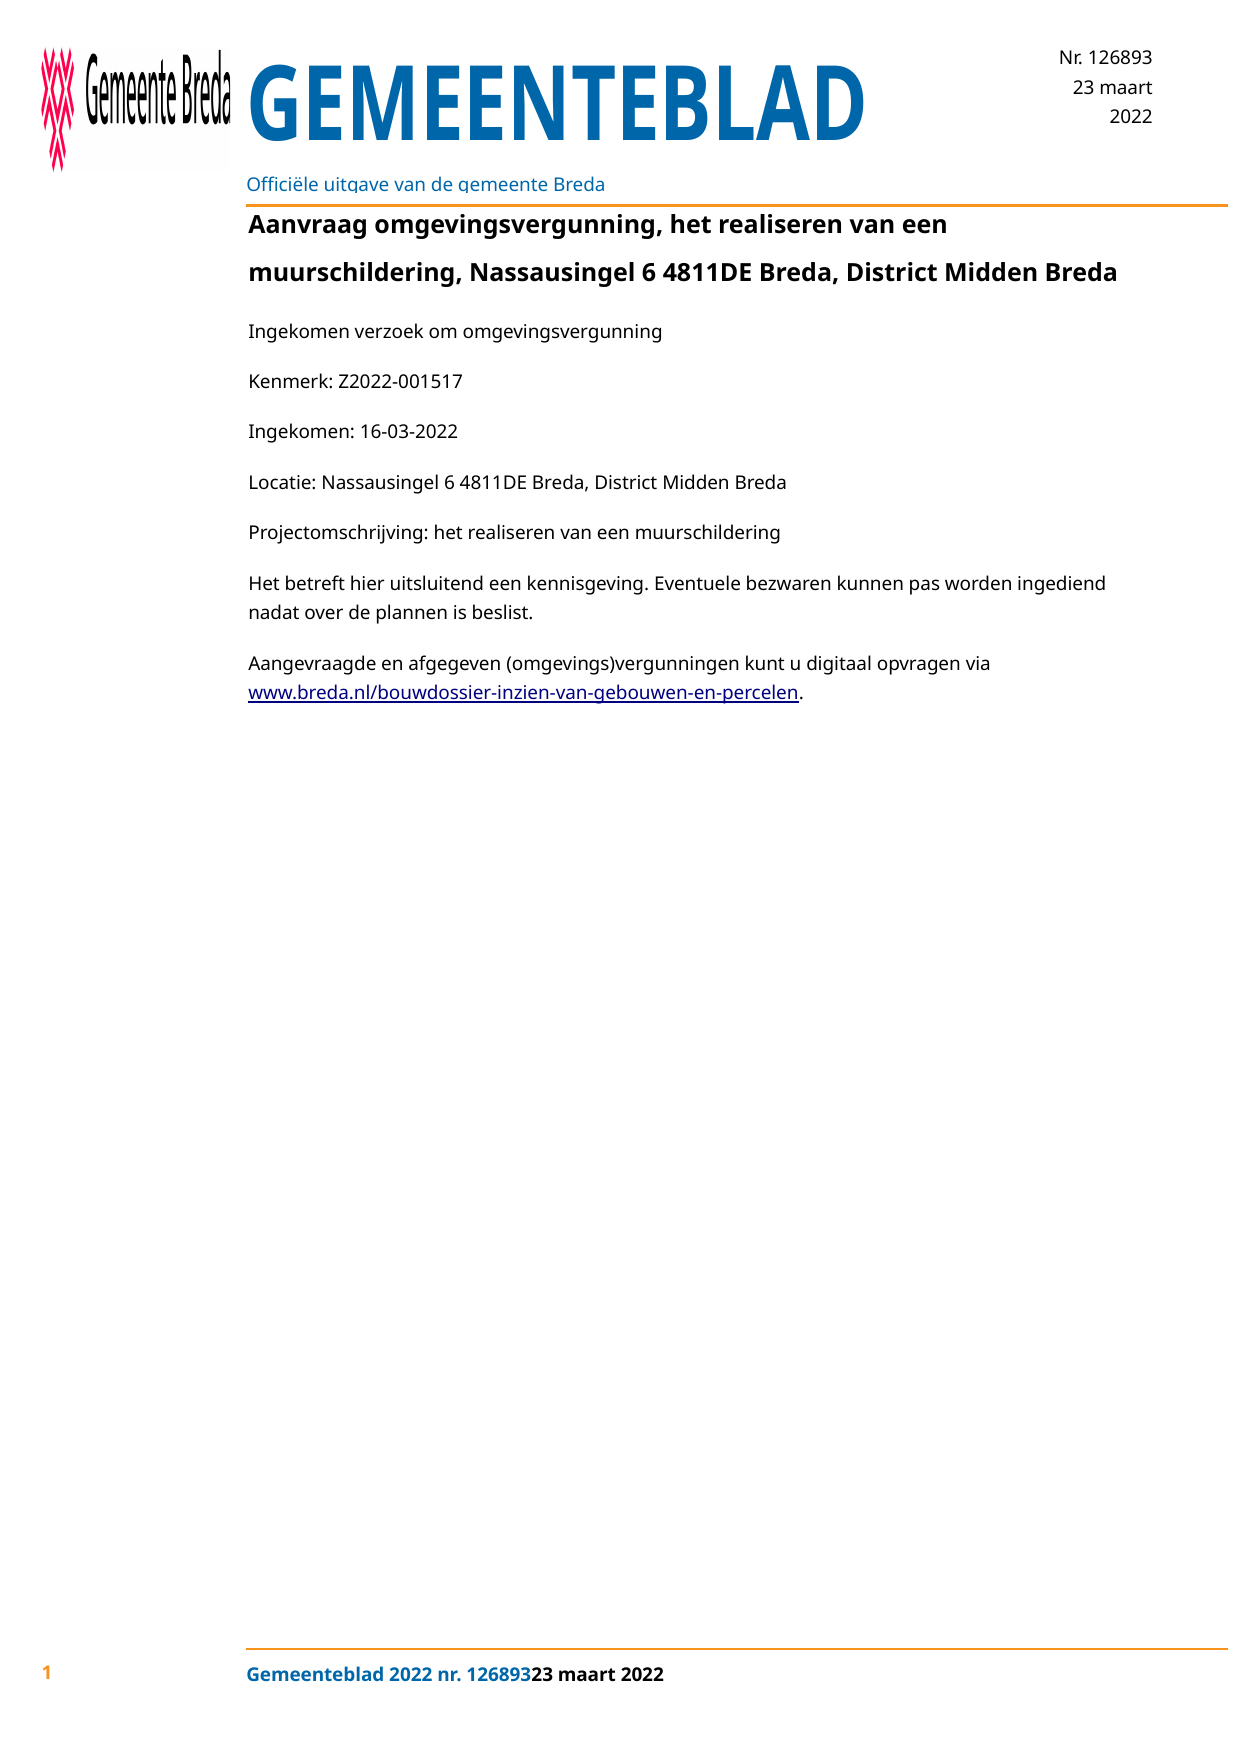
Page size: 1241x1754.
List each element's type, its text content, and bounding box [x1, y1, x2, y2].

text Aangevraagde en afgegeven (omgevings)vergunningen kunt u digitaal opvragen via www.breda.nl/bouwdossier-inzien-van-gebouwen-en-percelen. [248, 650, 1152, 705]
text Het betreft hier uitsluitend een kennisgeving. Eventuele bezwaren kunnen pas worden ingediend nadat over de plannen is beslist. [248, 570, 1152, 625]
text Kenmerk: Z2022-001517 [248, 368, 1152, 394]
picture [41, 47, 231, 172]
text Aanvraag omgevingsvergunning, het realiseren van een muurschildering, Nassausingel 6 4811DE Breda, District Midden Breda [248, 207, 1152, 288]
text Projectomschrijving: het realiseren van een muurschildering [248, 519, 1152, 545]
text Ingekomen verzoek om omgevingsvergunning [248, 318, 1152, 344]
text Ingekomen: 16-03-2022 [248, 419, 1152, 444]
text Locatie: Nassausingel 6 4811DE Breda, District Midden Breda [248, 469, 1152, 495]
